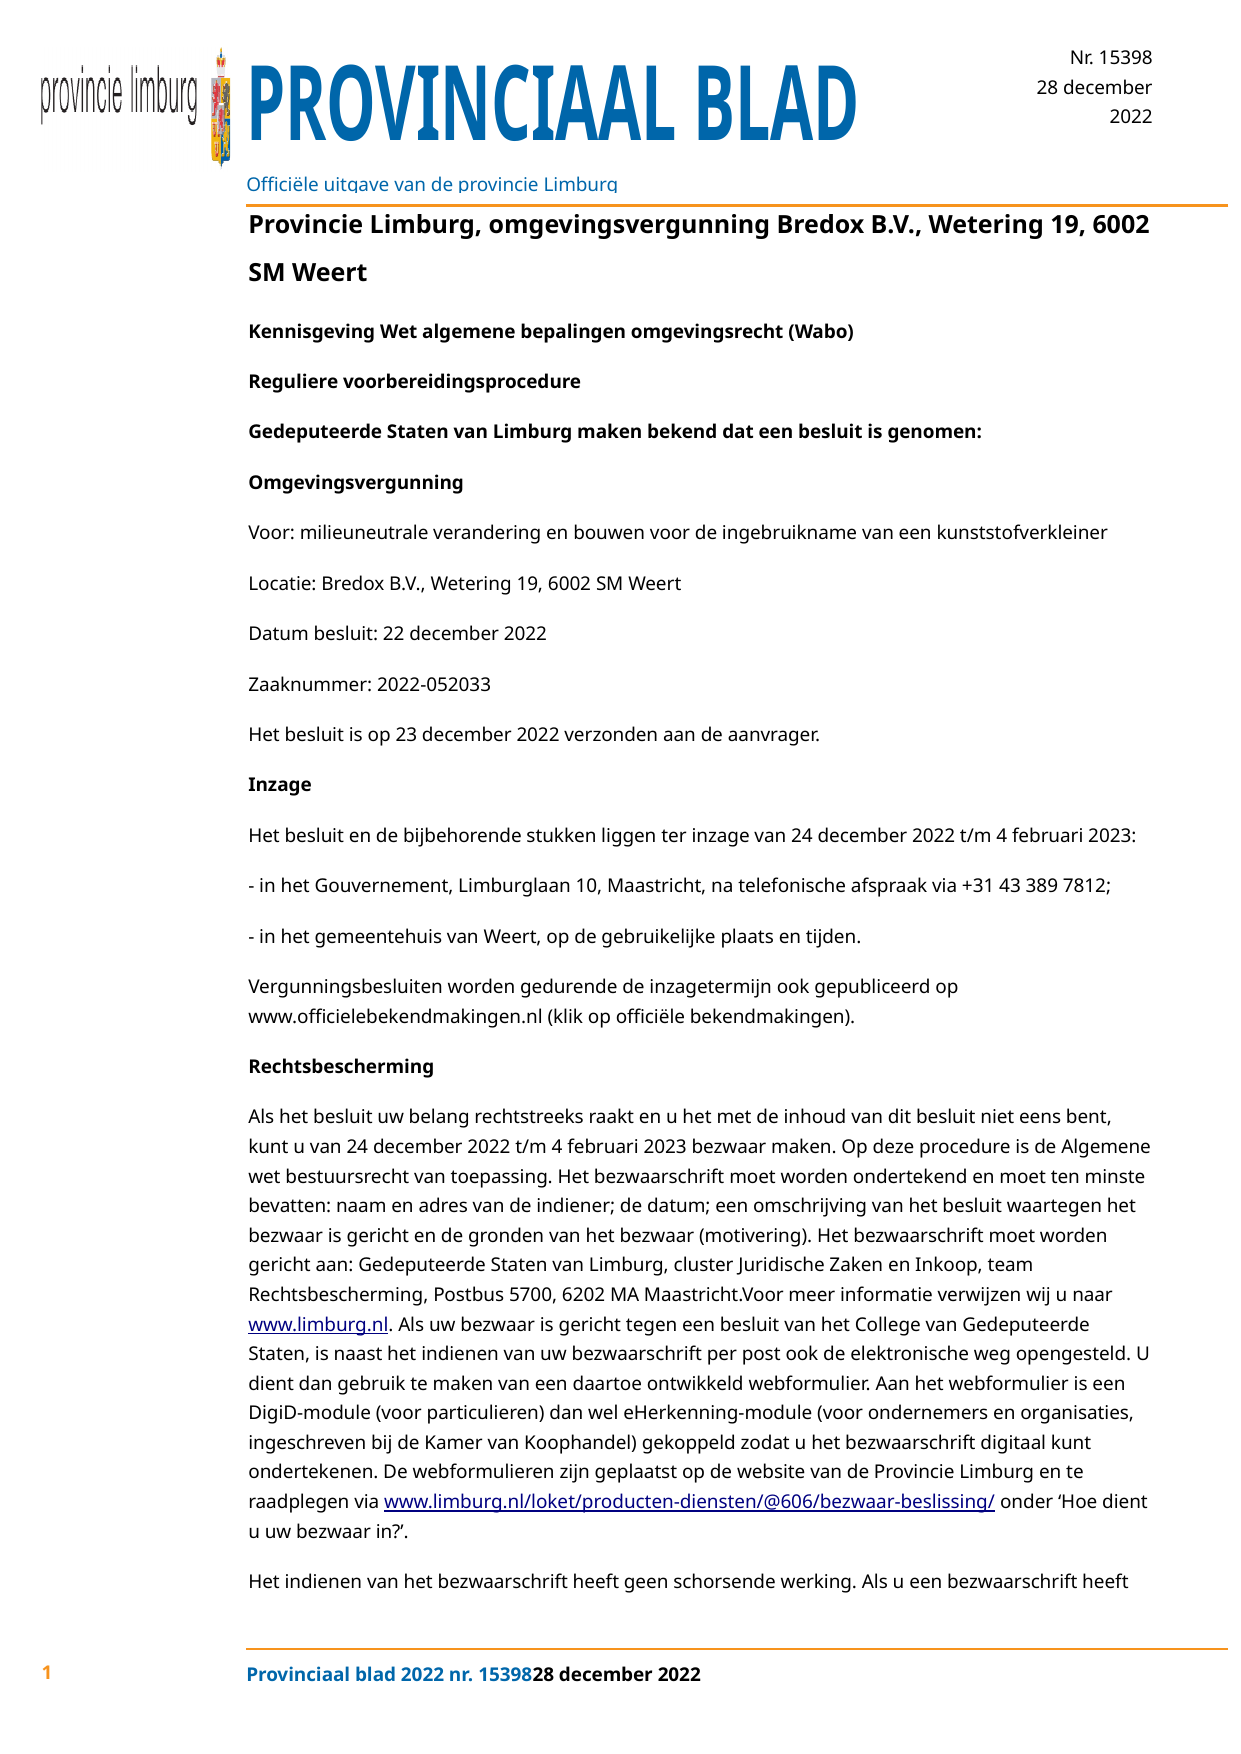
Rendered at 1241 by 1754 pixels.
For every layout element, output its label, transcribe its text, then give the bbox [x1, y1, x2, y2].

text Datum besluit: 22 december 2022 [248, 620, 1152, 646]
text Het besluit is op 23 december 2022 verzonden aan de aanvrager. [248, 721, 1152, 747]
text - in het gemeentehuis van Weert, op de gebruikelijke plaats en tijden. [248, 923, 1152, 949]
text Reguliere voorbereidingsprocedure [248, 368, 1152, 394]
text Kennisgeving Wet algemene bepalingen omgevingsrecht (Wabo) [248, 318, 1152, 344]
text Inzage [248, 772, 1152, 797]
text Provincie Limburg, omgevingsvergunning Bredox B.V., Wetering 19, 6002 SM Weert [248, 207, 1152, 288]
text Vergunningsbesluiten worden gedurende de inzagetermijn ook gepubliceerd op www.officielebekendmakingen.nl (klik op officiële bekendmakingen). [248, 973, 1152, 1029]
text Als het besluit uw belang rechtstreeks raakt en u het met de inhoud van dit besluit niet eens bent, kunt u van 24 december 2022 t/m 4 februari 2023 bezwaar maken. Op deze procedure is de Algemene wet bestuursrecht van toepassing. Het bezwaarschrift moet worden ondertekend en moet ten minste bevatten: naam en adres van de indiener; de datum; een omschrijving van het besluit waartegen het bezwaar is gericht en de gronden van het bezwaar (motivering). Het bezwaarschrift moet worden gericht aan: Gedeputeerde Staten van Limburg, cluster Juridische Zaken en Inkoop, team Rechtsbescherming, Postbus 5700, 6202 MA Maastricht.Voor meer informatie verwijzen wij u naar www.limburg.nl. Als uw bezwaar is gericht tegen een besluit van het College van Gedeputeerde Staten, is naast het indienen van uw bezwaarschrift per post ook de elektronische weg opengesteld. U dient dan gebruik te maken van een daartoe ontwikkeld webformulier. Aan het webformulier is een DigiD-module (voor particulieren) dan wel eHerkenning-module (voor ondernemers en organisaties, ingeschreven bij de Kamer van Koophandel) gekoppeld zodat u het bezwaarschrift digitaal kunt ondertekenen. De webformulieren zijn geplaatst op de website van de Provincie Limburg en te raadplegen via www.limburg.nl/loket/producten-diensten/@606/bezwaar-beslissing/ onder ‘Hoe dient u uw bezwaar in?’. [248, 1104, 1152, 1544]
text Locatie: Bredox B.V., Wetering 19, 6002 SM Weert [248, 570, 1152, 596]
text Voor: milieuneutrale verandering en bouwen voor de ingebruikname van een kunststofverkleiner [248, 519, 1152, 545]
picture [41, 47, 231, 172]
text Zaaknummer: 2022-052033 [248, 671, 1152, 697]
text - in het Gouvernement, Limburglaan 10, Maastricht, na telefonische afspraak via +31 43 389 7812; [248, 872, 1152, 898]
text Het indienen van het bezwaarschrift heeft geen schorsende werking. Als u een bezwaarschrift heeft [248, 1568, 1152, 1594]
text Het besluit en de bijbehorende stukken liggen ter inzage van 24 december 2022 t/m 4 februari 2023: [248, 822, 1152, 848]
text Omgevingsvergunning [248, 469, 1152, 495]
text Rechtsbescherming [248, 1053, 1152, 1079]
text Gedeputeerde Staten van Limburg maken bekend dat een besluit is genomen: [248, 419, 1152, 444]
